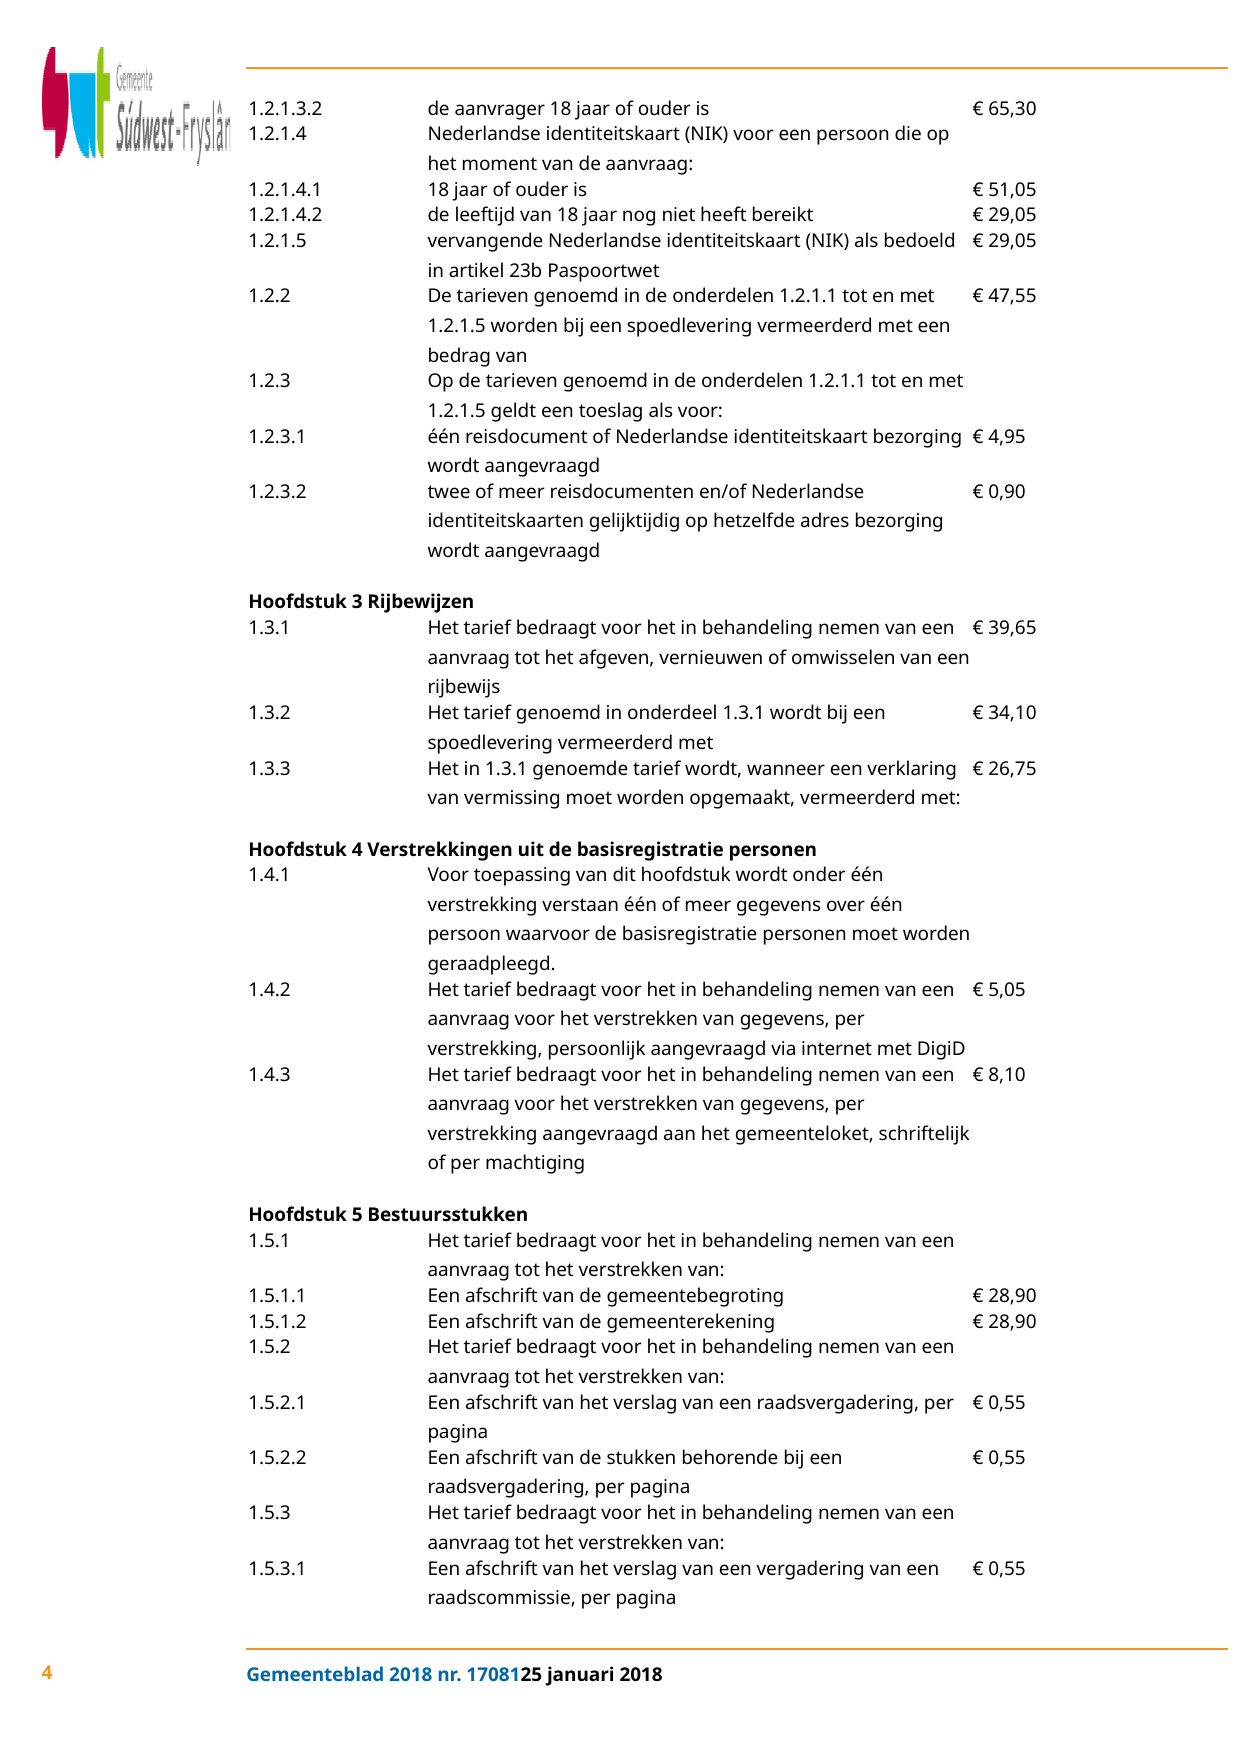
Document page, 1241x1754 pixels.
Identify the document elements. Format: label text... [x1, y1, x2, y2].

table_cell 1.4.2 [248, 976, 427, 1061]
table_cell € 0,55 [973, 1389, 1152, 1444]
table_cell Hoofdstuk 5 Bestuursstukken [248, 1201, 1152, 1227]
table_cell [248, 1175, 427, 1201]
table_cell [973, 1175, 1152, 1201]
table_cell 1.5.2.1 [248, 1389, 427, 1444]
table_cell [973, 1227, 1152, 1282]
table_cell 1.3.2 [248, 699, 427, 755]
table_cell Het tarief genoemd in onderdeel 1.3.1 wordt bij een spoedlevering vermeerderd met [427, 699, 972, 755]
table_cell € 0,90 [973, 478, 1152, 563]
table_cell Hoofdstuk 4 Verstrekkingen uit de basisregistratie personen [248, 836, 1152, 861]
table_cell 1.2.1.4.1 [248, 176, 427, 202]
table_cell Een afschrift van de gemeentebegroting [427, 1282, 972, 1308]
table_cell [973, 1500, 1152, 1555]
table_cell 1.5.1.1 [248, 1282, 427, 1308]
table_cell 1.5.3 [248, 1500, 427, 1555]
table_cell € 26,75 [973, 755, 1152, 810]
table_cell € 5,05 [973, 976, 1152, 1061]
table_cell 1.3.1 [248, 615, 427, 699]
table_cell € 0,55 [973, 1444, 1152, 1499]
table_cell 1.2.3.2 [248, 478, 427, 563]
table_cell Het tarief bedraagt voor het in behandeling nemen van een aanvraag voor het verstrekken van gegevens, per verstrekking aangevraagd aan het gemeenteloket, schriftelijk of per machtiging [427, 1061, 972, 1175]
table_cell Een afschrift van het verslag van een vergadering van een raadscommissie, per pagina [427, 1555, 972, 1610]
table_cell twee of meer reisdocumenten en/of Nederlandse identiteitskaarten gelijktijdig op hetzelfde adres bezorging wordt aangevraagd [427, 478, 972, 563]
table_cell De tarieven genoemd in de onderdelen 1.2.1.1 tot en met 1.2.1.5 worden bij een spoedlevering vermeerderd met een bedrag van [427, 283, 972, 367]
table_cell 1.4.1 [248, 861, 427, 976]
table_cell één reisdocument of Nederlandse identiteitskaart bezorging wordt aangevraagd [427, 423, 972, 478]
table_cell € 39,65 [973, 615, 1152, 699]
table_cell Een afschrift van het verslag van een raadsvergadering, per pagina [427, 1389, 972, 1444]
table_cell 18 jaar of ouder is [427, 176, 972, 202]
table_cell [427, 563, 972, 589]
table_cell de leeftijd van 18 jaar nog niet heeft bereikt [427, 202, 972, 227]
table_cell € 28,90 [973, 1308, 1152, 1333]
table_cell Nederlandse identiteitskaart (NIK) voor een persoon die op het moment van de aanvraag: [427, 121, 972, 176]
table_cell [248, 563, 427, 589]
table_cell Hoofdstuk 3 Rijbewijzen [248, 589, 1152, 614]
table_cell [973, 368, 1152, 423]
table_cell 1.2.1.4 [248, 121, 427, 176]
table_cell € 29,05 [973, 227, 1152, 283]
table_cell [427, 810, 972, 836]
table_cell Een afschrift van de stukken behorende bij een raadsvergadering, per pagina [427, 1444, 972, 1499]
table_cell € 65,30 [973, 95, 1152, 121]
table_cell € 51,05 [973, 176, 1152, 202]
table_cell 1.3.3 [248, 755, 427, 810]
table_cell [973, 121, 1152, 176]
table_cell [973, 810, 1152, 836]
table_cell 1.5.1 [248, 1227, 427, 1282]
table_cell [973, 1334, 1152, 1389]
table_cell 1.4.3 [248, 1061, 427, 1175]
table_cell 1.2.3 [248, 368, 427, 423]
table_cell [973, 861, 1152, 976]
table_cell 1.5.2.2 [248, 1444, 427, 1499]
table_cell Het tarief bedraagt voor het in behandeling nemen van een aanvraag tot het verstrekken van: [427, 1334, 972, 1389]
table_cell vervangende Nederlandse identiteitskaart (NIK) als bedoeld in artikel 23b Paspoortwet [427, 227, 972, 283]
table_cell 1.2.1.5 [248, 227, 427, 283]
table_cell € 0,55 [973, 1555, 1152, 1610]
table_cell Op de tarieven genoemd in de onderdelen 1.2.1.1 tot en met 1.2.1.5 geldt een toeslag als voor: [427, 368, 972, 423]
table_cell Het tarief bedraagt voor het in behandeling nemen van een aanvraag tot het verstrekken van: [427, 1500, 972, 1555]
table_cell [973, 563, 1152, 589]
table_cell € 8,10 [973, 1061, 1152, 1175]
table_cell [427, 1175, 972, 1201]
table_cell Het tarief bedraagt voor het in behandeling nemen van een aanvraag tot het afgeven, vernieuwen of omwisselen van een rijbewijs [427, 615, 972, 699]
table_cell 1.5.2 [248, 1334, 427, 1389]
table_cell 1.2.3.1 [248, 423, 427, 478]
table_cell Het tarief bedraagt voor het in behandeling nemen van een aanvraag tot het verstrekken van: [427, 1227, 972, 1282]
table_cell 1.2.1.3.2 [248, 95, 427, 121]
table_cell € 4,95 [973, 423, 1152, 478]
table_cell € 34,10 [973, 699, 1152, 755]
table_cell 1.2.1.4.2 [248, 202, 427, 227]
table_cell 1.5.1.2 [248, 1308, 427, 1333]
table_cell 1.5.3.1 [248, 1555, 427, 1610]
table_cell € 29,05 [973, 202, 1152, 227]
table_cell Een afschrift van de gemeenterekening [427, 1308, 972, 1333]
table_cell de aanvrager 18 jaar of ouder is [427, 95, 972, 121]
table_cell € 47,55 [973, 283, 1152, 367]
table_cell Het in 1.3.1 genoemde tarief wordt, wanneer een verklaring van vermissing moet worden opgemaakt, vermeerderd met: [427, 755, 972, 810]
table_cell Het tarief bedraagt voor het in behandeling nemen van een aanvraag voor het verstrekken van gegevens, per verstrekking, persoonlijk aangevraagd via internet met DigiD [427, 976, 972, 1061]
table_cell Voor toepassing van dit hoofdstuk wordt onder één verstrekking verstaan één of meer gegevens over één persoon waarvoor de basisregistratie personen moet worden geraadpleegd. [427, 861, 972, 976]
table_cell [248, 810, 427, 836]
picture [41, 47, 231, 172]
table_cell € 28,90 [973, 1282, 1152, 1308]
table_cell 1.2.2 [248, 283, 427, 367]
